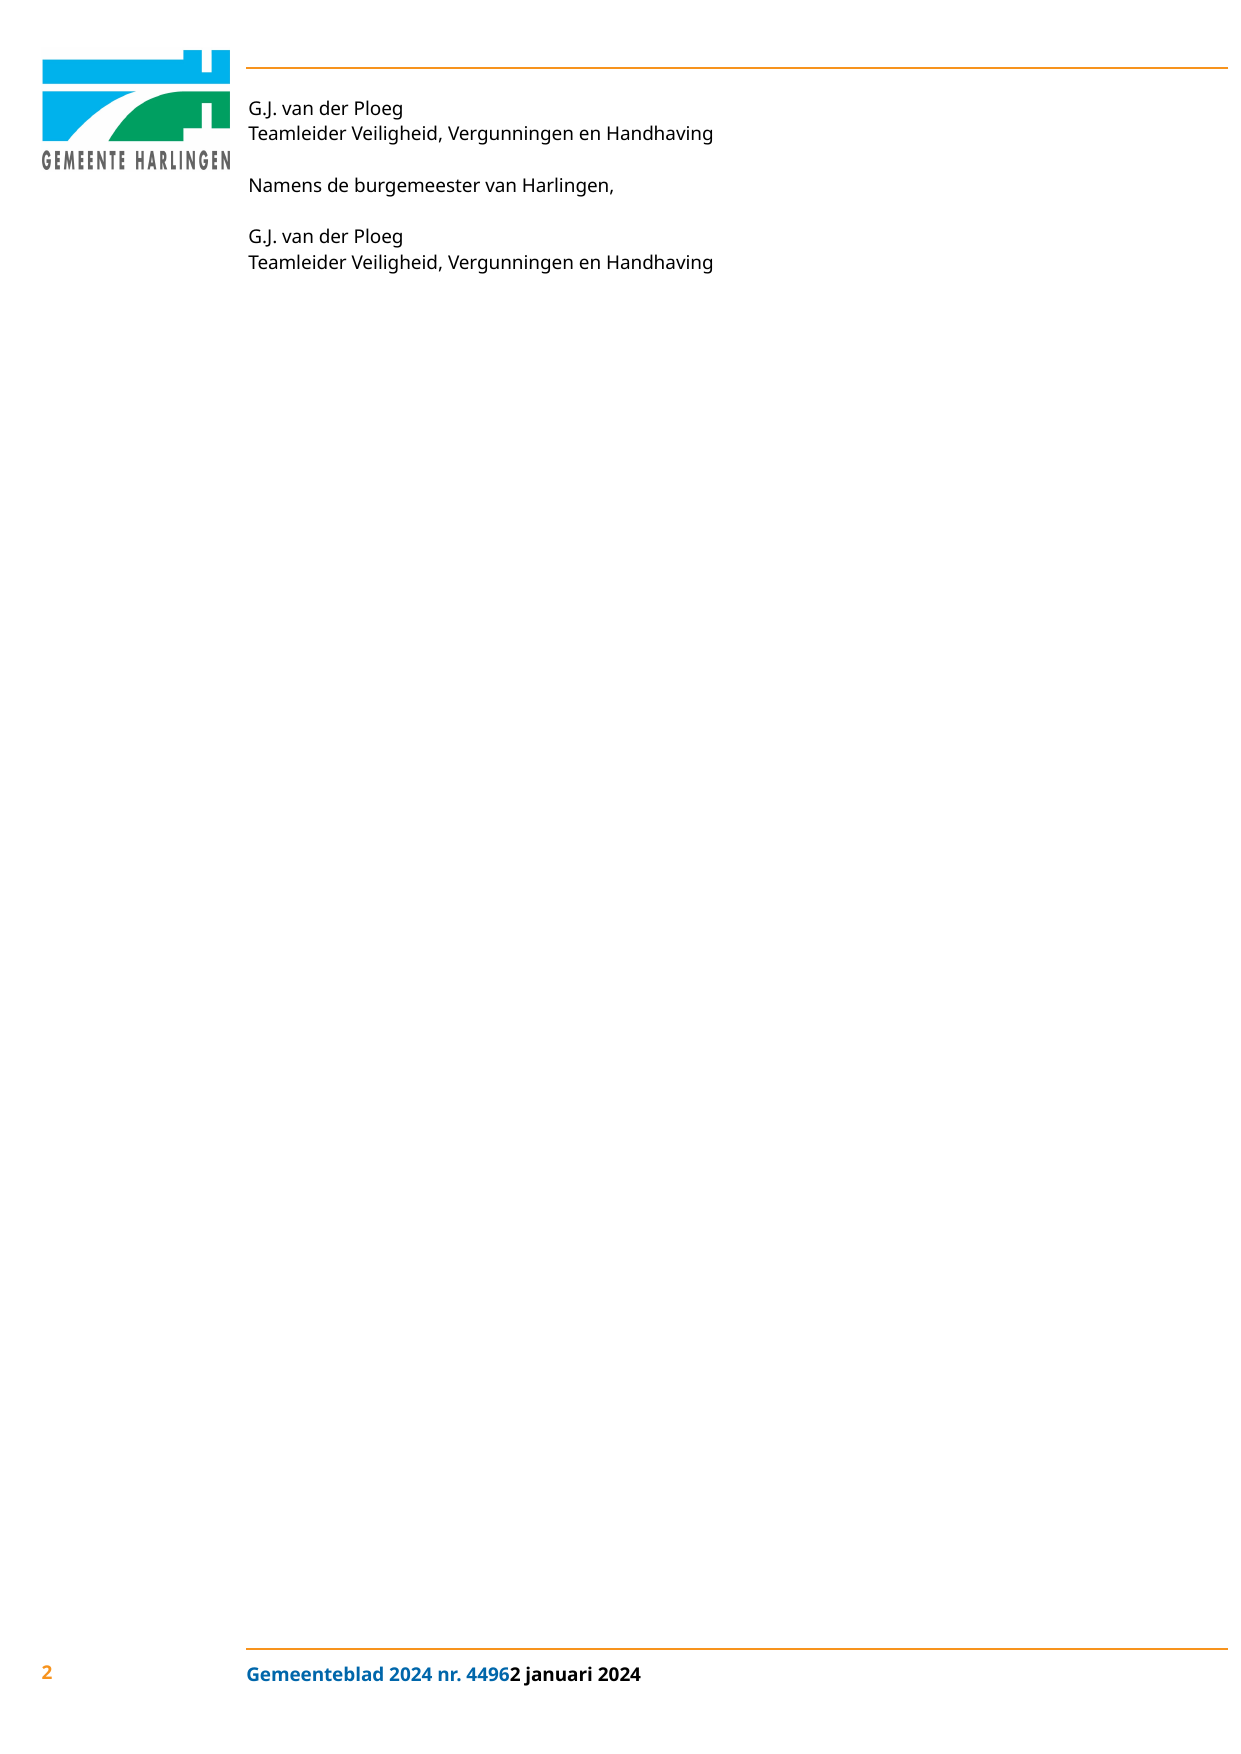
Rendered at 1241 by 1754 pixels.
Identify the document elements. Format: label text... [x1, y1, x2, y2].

text G.J. van der Ploeg [248, 223, 1152, 249]
picture [41, 47, 231, 172]
text Teamleider Veiligheid, Vergunningen en Handhaving [248, 121, 1152, 146]
text G.J. van der Ploeg [248, 95, 1152, 121]
text Teamleider Veiligheid, Vergunningen en Handhaving [248, 249, 1152, 275]
text Namens de burgemeester van Harlingen, [248, 172, 1152, 198]
